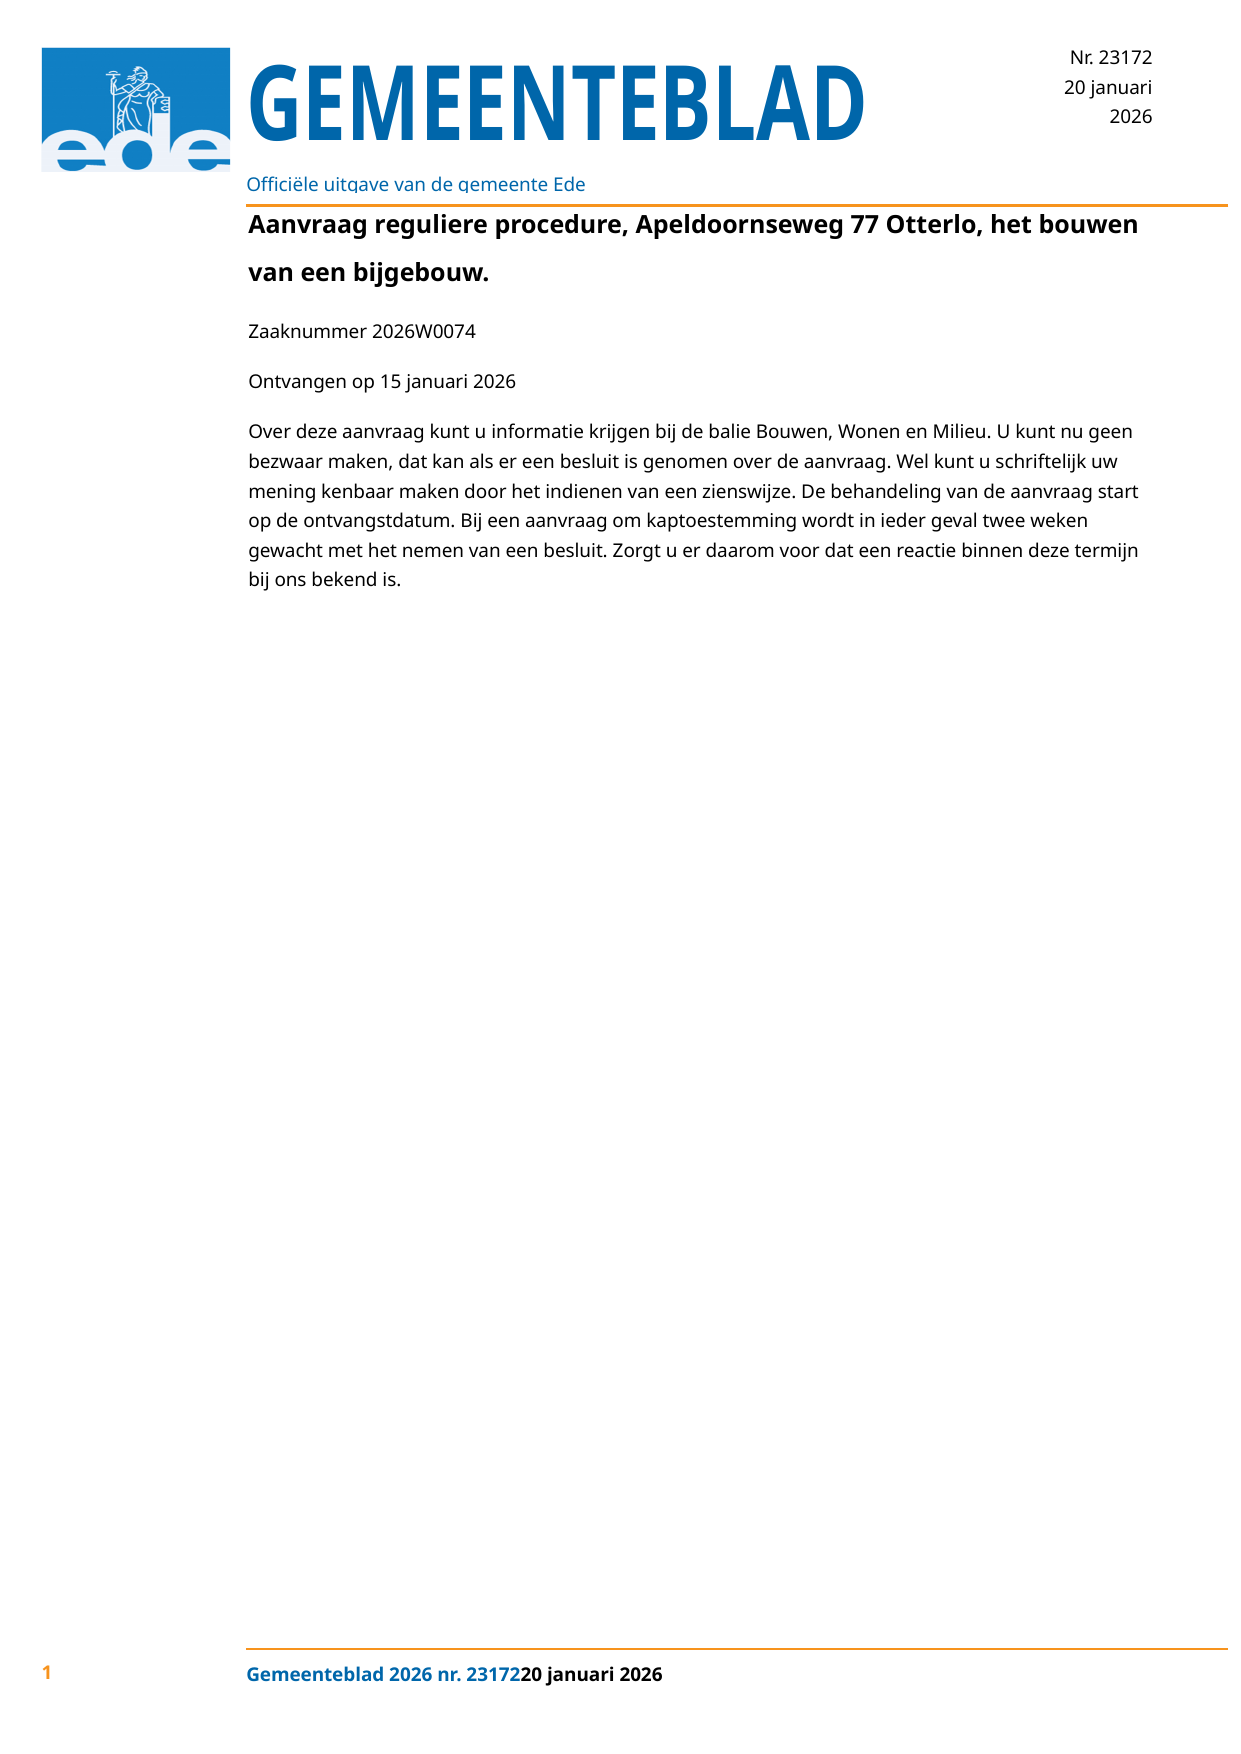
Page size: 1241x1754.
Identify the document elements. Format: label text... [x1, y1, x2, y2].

text Ontvangen op 15 januari 2026 [248, 368, 1152, 394]
text Over deze aanvraag kunt u informatie krijgen bij de balie Bouwen, Wonen en Milieu. U kunt nu geen bezwaar maken, dat kan als er een besluit is genomen over de aanvraag. Wel kunt u schriftelijk uw mening kenbaar maken door het indienen van een zienswijze. De behandeling van de aanvraag start op de ontvangstdatum. Bij een aanvraag om kaptoestemming wordt in ieder geval twee weken gewacht met het nemen van een besluit. Zorgt u er daarom voor dat een reactie binnen deze termijn bij ons bekend is. [248, 419, 1152, 592]
text Zaaknummer 2026W0074 [248, 318, 1152, 344]
picture [41, 47, 231, 172]
text Aanvraag reguliere procedure, Apeldoornseweg 77 Otterlo, het bouwen van een bijgebouw. [248, 207, 1152, 288]
